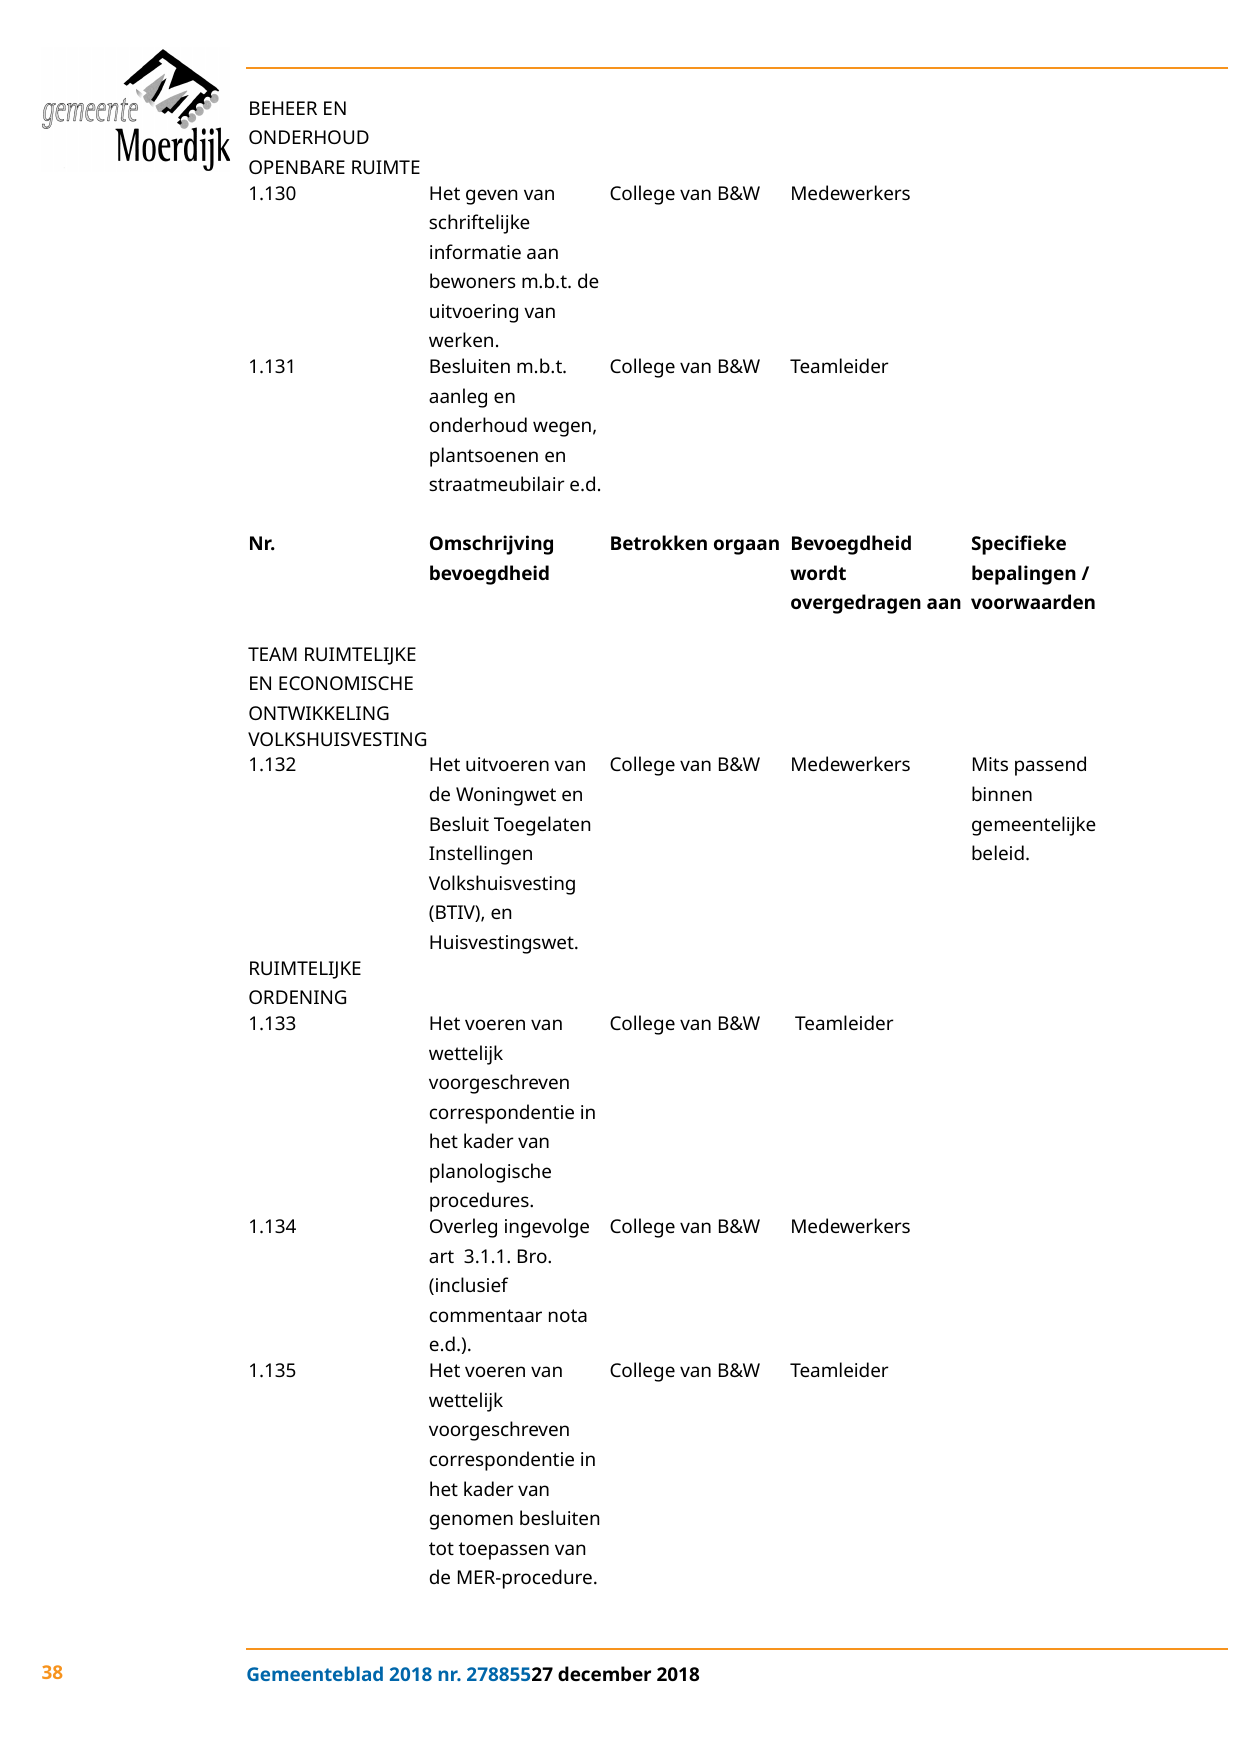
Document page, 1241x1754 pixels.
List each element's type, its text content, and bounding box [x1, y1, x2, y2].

table_header Bevoegdheid wordt overgedragen aan [790, 530, 971, 615]
table_cell College van B&W [609, 1213, 790, 1357]
table_cell Overleg ingevolge art 3.1.1. Bro. (inclusief commentaar nota e.d.). [429, 1213, 609, 1357]
table_cell VOLKSHUISVESTING [248, 726, 429, 752]
table_cell Besluiten m.b.t. aanleg en onderhoud wegen, plantsoenen en straatmeubilair e.d. [429, 353, 609, 497]
table_cell Medewerkers [790, 180, 971, 353]
table_cell Het voeren van wettelijk voorgeschreven correspondentie in het kader van planologische procedures. [429, 1010, 609, 1213]
picture [41, 47, 231, 172]
table_cell [971, 1213, 1152, 1357]
table_cell Teamleider [790, 1010, 971, 1213]
table_cell 1.130 [248, 180, 429, 353]
table_cell Het uitvoeren van de Woningwet en Besluit Toegelaten Instellingen Volkshuisvesting (BTIV), en Huisvestingswet. [429, 752, 609, 955]
table_header Betrokken orgaan [609, 530, 790, 615]
table_cell BEHEER EN ONDERHOUD OPENBARE RUIMTE [248, 95, 429, 180]
table_cell [971, 1358, 1152, 1590]
table_cell College van B&W [609, 1010, 790, 1213]
table_cell [971, 1010, 1152, 1213]
table_header Omschrijving bevoegdheid [429, 530, 609, 615]
table_cell 1.133 [248, 1010, 429, 1213]
table_cell Het voeren van wettelijk voorgeschreven correspondentie in het kader van genomen besluiten tot toepassen van de MER-procedure. [429, 1358, 609, 1590]
table_cell 1.132 [248, 752, 429, 955]
table_cell College van B&W [609, 180, 790, 353]
table_cell Medewerkers [790, 752, 971, 955]
table_cell RUIMTELIJKE ORDENING [248, 955, 429, 1010]
table_cell Teamleider [790, 353, 971, 497]
table_cell 1.131 [248, 353, 429, 497]
table_header Specifieke bepalingen / voorwaarden [971, 530, 1152, 615]
table_cell 1.135 [248, 1358, 429, 1590]
table_header TEAM RUIMTELIJKE EN ECONOMISCHE ONTWIKKELING [248, 641, 429, 726]
table_cell College van B&W [609, 1358, 790, 1590]
table_cell College van B&W [609, 752, 790, 955]
table_cell [971, 180, 1152, 353]
table_cell 1.134 [248, 1213, 429, 1357]
table_cell Het geven van schriftelijke informatie aan bewoners m.b.t. de uitvoering van werken. [429, 180, 609, 353]
table_cell [248, 615, 429, 641]
table_cell [971, 353, 1152, 497]
table_header Nr. [248, 530, 429, 615]
table_cell Medewerkers [790, 1213, 971, 1357]
table_cell College van B&W [609, 353, 790, 497]
table_cell Mits passend binnen gemeentelijke beleid. [971, 752, 1152, 955]
table_cell Teamleider [790, 1358, 971, 1590]
